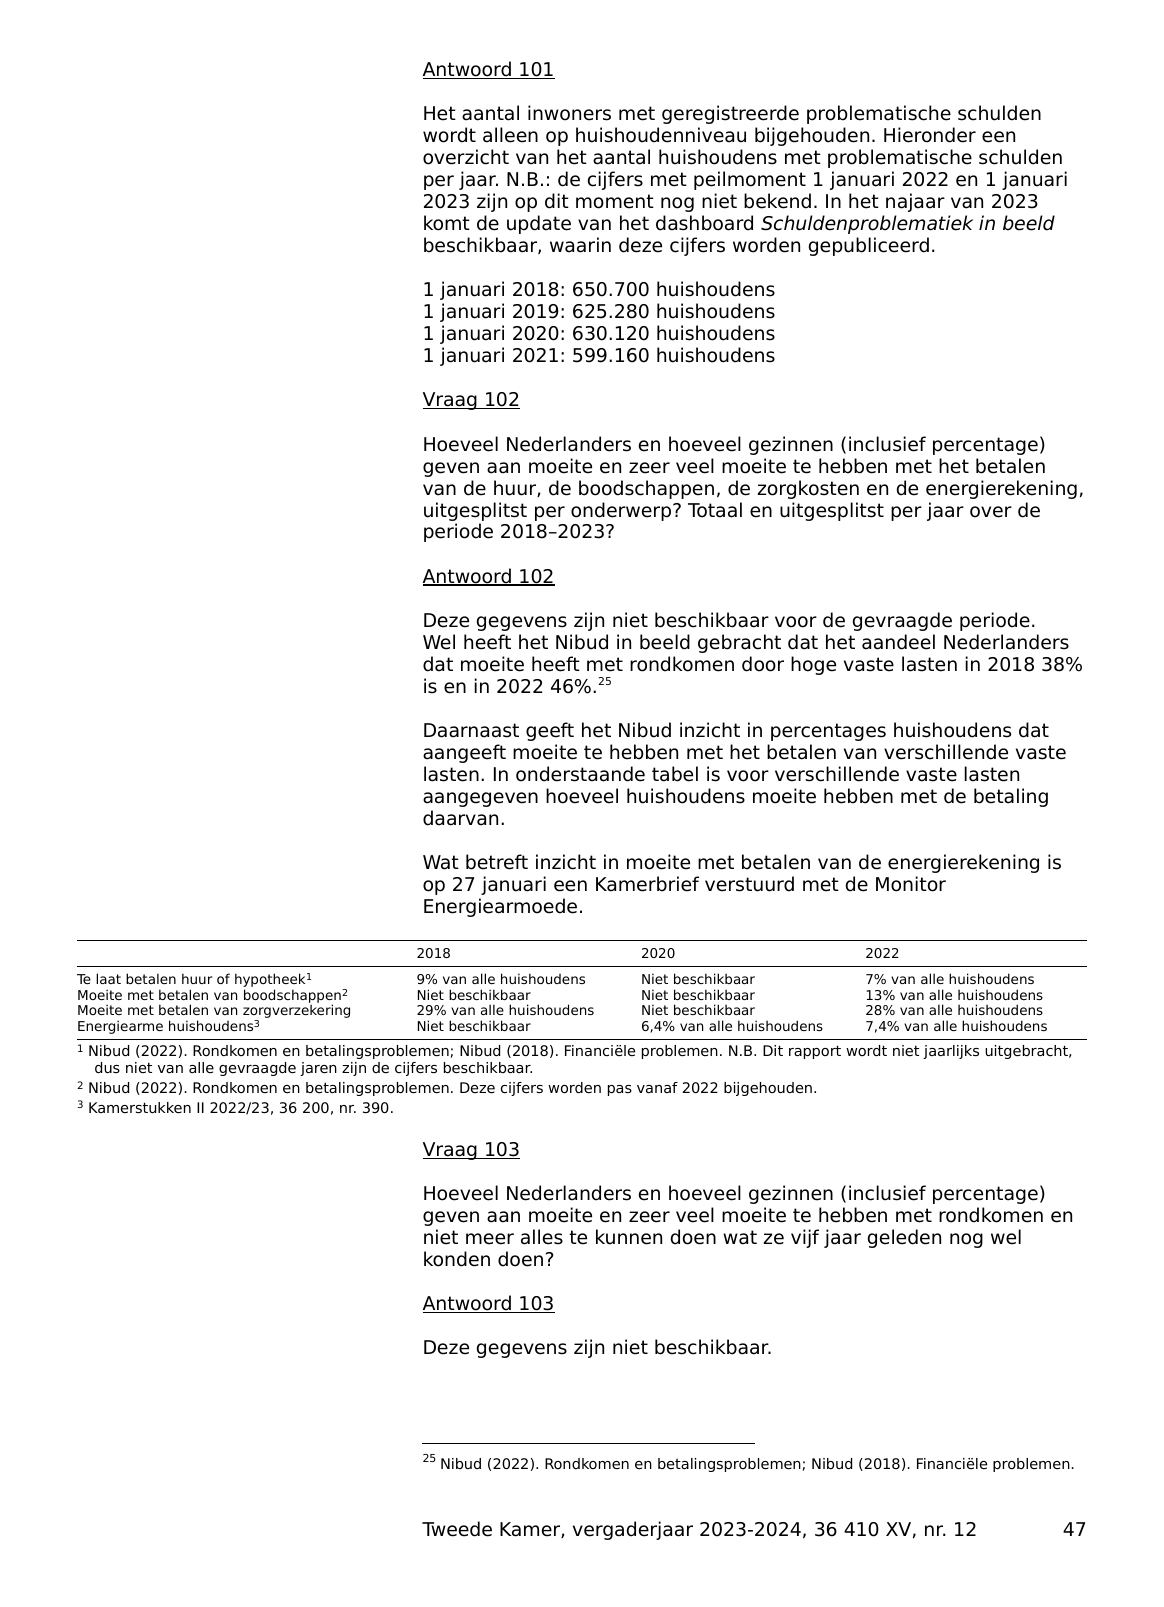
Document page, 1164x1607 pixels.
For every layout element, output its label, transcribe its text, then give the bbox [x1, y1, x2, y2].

table_header 2018 [410, 941, 635, 966]
text Hoeveel Nederlanders en hoeveel gezinnen (inclusief percentage) geven aan moeite en zeer veel moeite te hebben met rondkomen en niet meer alles te kunnen doen wat ze vijf jaar geleden nog wel konden doen? [422, 1183, 1087, 1271]
table_header 2022 [859, 941, 1087, 966]
text Hoeveel Nederlanders en hoeveel gezinnen (inclusief percentage) geven aan moeite en zeer veel moeite te hebben met het betalen van de huur, de boodschappen, de zorgkosten en de energierekening, uitgesplitst per onderwerp? Totaal en uitgesplitst per jaar over de periode 2018–2023? [422, 433, 1087, 543]
table_cell 1 Nibud (2022). Rondkomen en betalingsproblemen; Nibud (2018). Financiële problemen. N.B. Dit rapport wordt niet jaarlijks uitgebracht, dus niet van alle gevraagde jaren zijn de cijfers beschikbaar. 2 Nibud (2022). Rondkomen en betalingsproblemen. Deze cijfers worden pas vanaf 2022 bijgehouden. 3 Kamerstukken II 2022/23, 36 200, nr. 390. [77, 1040, 1087, 1117]
text 1 januari 2020: 630.120 huishoudens [422, 323, 1087, 345]
table_cell 28% van alle huishoudens [859, 1003, 1087, 1019]
table_cell 6,4% van alle huishoudens [635, 1019, 859, 1039]
text Het aantal inwoners met geregistreerde problematische schulden wordt alleen op huishoudenniveau bijgehouden. Hieronder een overzicht van het aantal huishoudens met problematische schulden per jaar. N.B.: de cijfers met peilmoment 1 januari 2022 en 1 januari 2023 zijn op dit moment nog niet bekend. In het najaar van 2023 komt de update van het dashboard Schuldenproblematiek in beeld beschikbaar, waarin deze cijfers worden gepubliceerd. [422, 103, 1087, 257]
table_cell Niet beschikbaar [635, 988, 859, 1003]
subtitle Antwoord 102 [422, 566, 1087, 588]
text Daarnaast geeft het Nibud inzicht in percentages huishoudens dat aangeeft moeite te hebben met het betalen van verschillende vaste lasten. In onderstaande tabel is voor verschillende vaste lasten aangegeven hoeveel huishoudens moeite hebben met de betaling daarvan. [422, 720, 1087, 830]
table_cell Niet beschikbaar [410, 988, 635, 1003]
text 1 januari 2021: 599.160 huishoudens [422, 345, 1087, 367]
table_cell 7,4% van alle huishoudens [859, 1019, 1087, 1039]
table_cell Niet beschikbaar [635, 967, 859, 987]
table_cell 7% van alle huishoudens [859, 967, 1087, 987]
table_cell 29% van alle huishoudens [410, 1003, 635, 1019]
text 1 januari 2019: 625.280 huishoudens [422, 301, 1087, 323]
subtitle Antwoord 103 [422, 1293, 1087, 1315]
text Wel heeft het Nibud in beeld gebracht dat het aandeel Nederlanders dat moeite heeft met rondkomen door hoge vaste lasten in 2018 38% is en in 2022 46%. [422, 632, 1087, 698]
table_header 2020 [635, 941, 859, 966]
subtitle Vraag 102 [422, 389, 1087, 411]
table_cell Te laat betalen huur of hypotheek1 [77, 967, 410, 987]
subtitle Vraag 103 [422, 1139, 1087, 1161]
text 1 januari 2018: 650.700 huishoudens [422, 279, 1087, 301]
text Deze gegevens zijn niet beschikbaar. [422, 1337, 1087, 1359]
table_cell 9% van alle huishoudens [410, 967, 635, 987]
table_cell Niet beschikbaar [410, 1019, 635, 1039]
text Deze gegevens zijn niet beschikbaar voor de gevraagde periode. [422, 610, 1087, 632]
table_header [77, 941, 410, 966]
table_cell Moeite met betalen van boodschappen2 [77, 988, 410, 1003]
table_cell Energiearme huishoudens3 [77, 1019, 410, 1039]
text Nibud (2022). Rondkomen en betalingsproblemen; Nibud (2018). Financiële problemen. [422, 1452, 1087, 1474]
table_cell 13% van alle huishoudens [859, 988, 1087, 1003]
text Wat betreft inzicht in moeite met betalen van de energierekening is op 27 januari een Kamerbrief verstuurd met de Monitor Energiearmoede. [422, 852, 1087, 918]
subtitle Antwoord 101 [422, 59, 1087, 81]
table_cell Moeite met betalen van zorgverzekering [77, 1003, 410, 1019]
table_cell Niet beschikbaar [635, 1003, 859, 1019]
